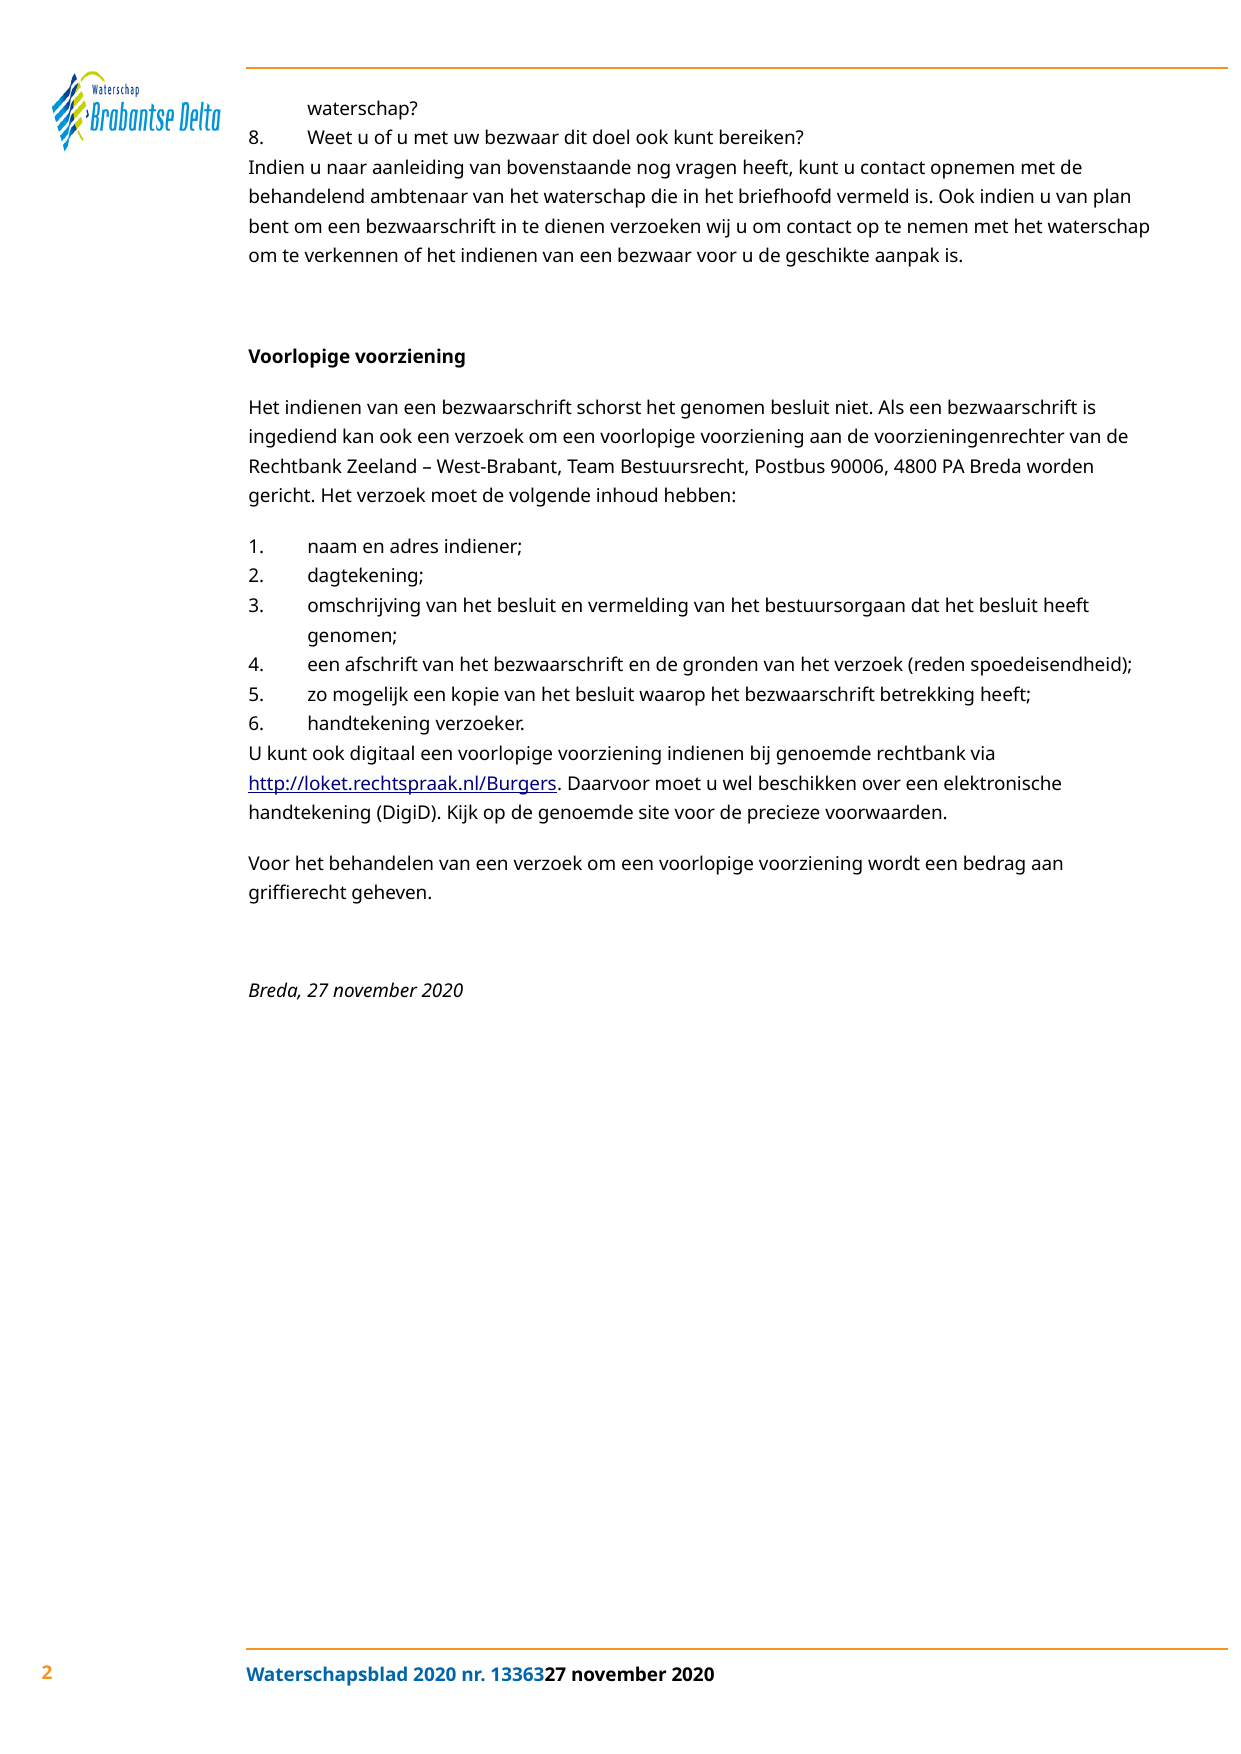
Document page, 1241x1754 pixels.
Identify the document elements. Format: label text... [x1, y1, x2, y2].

list naam en adres indiener; [248, 533, 1152, 559]
picture [41, 47, 231, 172]
text U kunt ook digitaal een voorlopige voorziening indienen bij genoemde rechtbank via http://loket.rechtspraak.nl/Burgers. Daarvoor moet u wel beschikken over een elektronische handtekening (DigiD). Kijk op de genoemde site voor de precieze voorwaarden. [248, 740, 1152, 825]
list waterschap? [248, 95, 1152, 121]
text Het indienen van een bezwaarschrift schorst het genomen besluit niet. Als een bezwaarschrift is ingediend kan ook een verzoek om een voorlopige voorziening aan de voorzieningenrechter van de Rechtbank Zeeland – West-Brabant, Team Bestuursrecht, Postbus 90006, 4800 PA Breda worden gericht. Het verzoek moet de volgende inhoud hebben: [248, 394, 1152, 508]
list handtekening verzoeker. [248, 711, 1152, 736]
list Weet u of u met uw bezwaar dit doel ook kunt bereiken? [248, 124, 1152, 150]
text Indien u naar aanleiding van bovenstaande nog vragen heeft, kunt u contact opnemen met de behandelend ambtenaar van het waterschap die in het briefhoofd vermeld is. Ook indien u van plan bent om een bezwaarschrift in te dienen verzoeken wij u om contact op te nemen met het waterschap om te verkennen of het indienen van een bezwaar voor u de geschikte aanpak is. [248, 154, 1152, 268]
text Voor het behandelen van een verzoek om een voorlopige voorziening wordt een bedrag aan griffierecht geheven. [248, 850, 1152, 905]
list zo mogelijk een kopie van het besluit waarop het bezwaarschrift betrekking heeft; [248, 681, 1152, 707]
list een afschrift van het bezwaarschrift en de gronden van het verzoek (reden spoedeisendheid); [248, 651, 1152, 677]
list omschrijving van het besluit en vermelding van het bestuursorgaan dat het besluit heeft genomen; [248, 592, 1152, 648]
text Breda, 27 november 2020 [248, 978, 1152, 1003]
text Voorlopige voorziening [248, 343, 1152, 369]
list dagtekening; [248, 563, 1152, 588]
